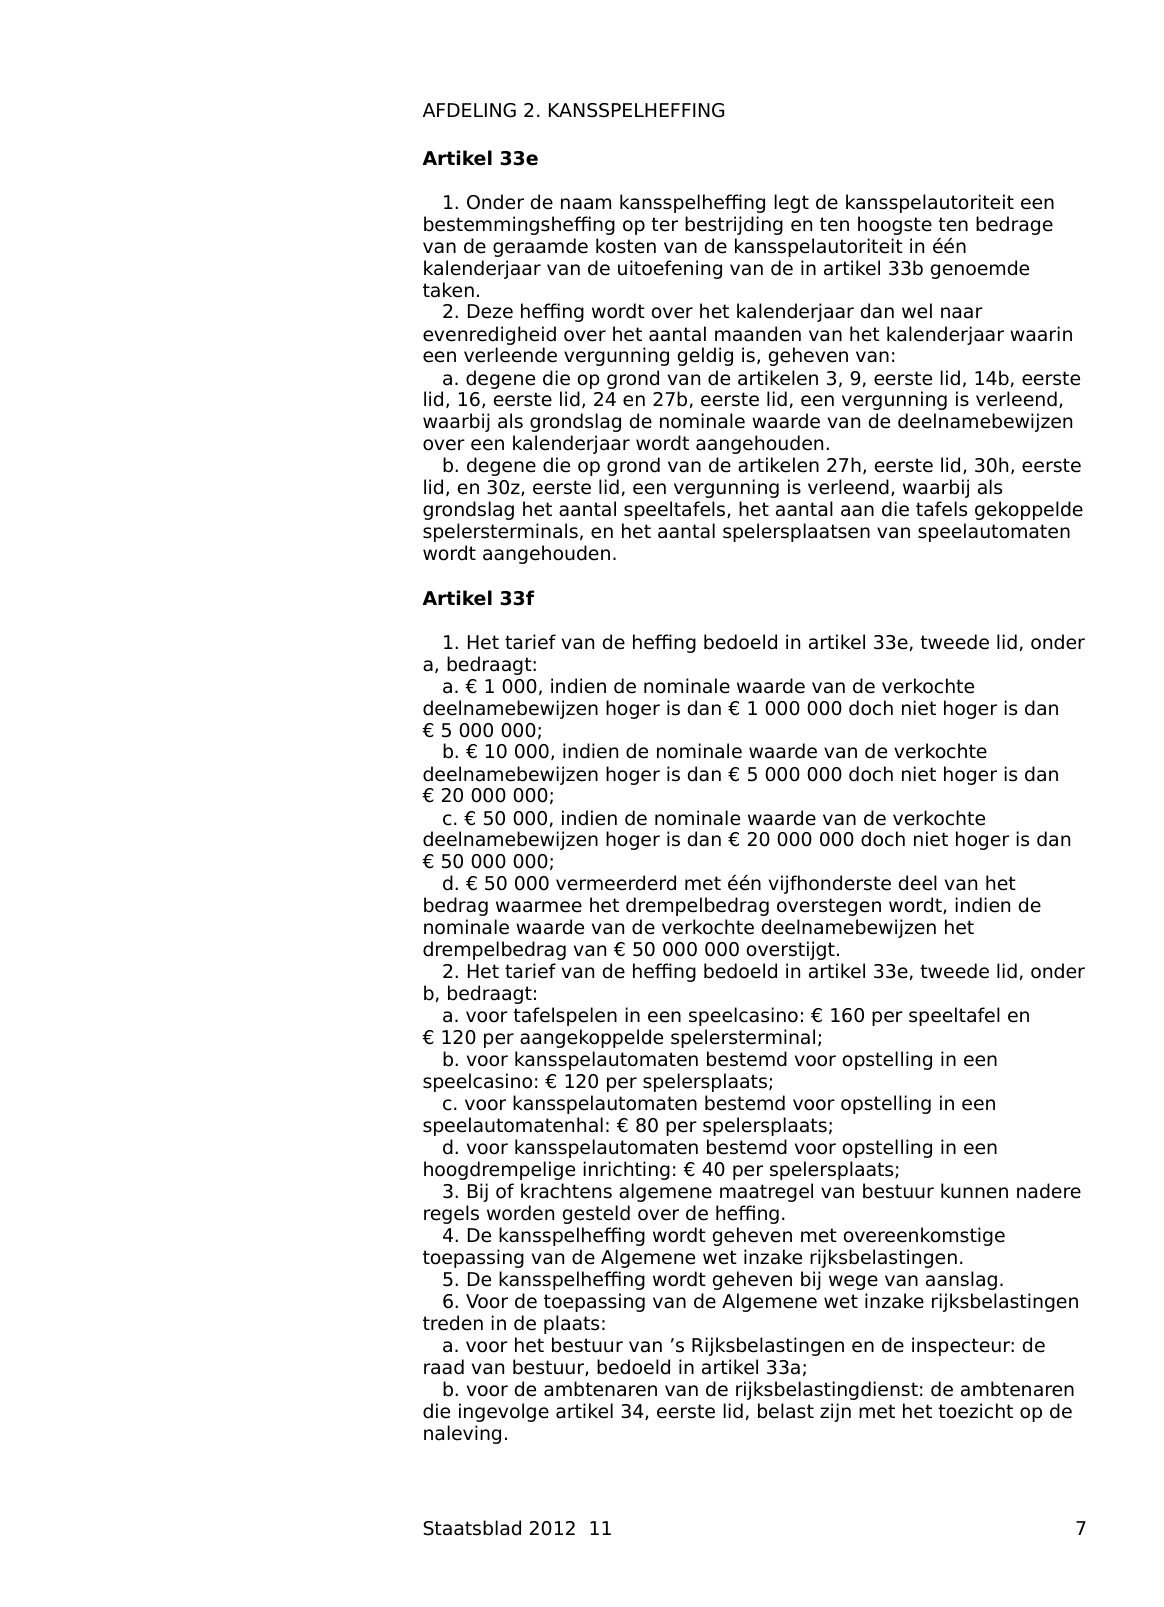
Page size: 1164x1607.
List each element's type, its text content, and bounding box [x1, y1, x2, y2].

text b. degene die op grond van de artikelen 27h, eerste lid, 30h, eerste lid, en 30z, eerste lid, een vergunning is verleend, waarbij als grondslag het aantal speeltafels, het aantal aan die tafels gekoppelde spelersterminals, en het aantal spelersplaatsen van speelautomaten wordt aangehouden. [422, 455, 1087, 565]
text a. voor het bestuur van ’s Rijksbelastingen en de inspecteur: de raad van bestuur, bedoeld in artikel 33a; [422, 1335, 1087, 1379]
text a. degene die op grond van de artikelen 3, 9, eerste lid, 14b, eerste lid, 16, eerste lid, 24 en 27b, eerste lid, een vergunning is verleend, waarbij als grondslag de nominale waarde van de deelnamebewijzen over een kalenderjaar wordt aangehouden. [422, 367, 1087, 455]
text b. voor de ambtenaren van de rijksbelastingdienst: de ambtenaren die ingevolge artikel 34, eerste lid, belast zijn met het toezicht op de naleving. [422, 1379, 1087, 1445]
text 6. Voor de toepassing van de Algemene wet inzake rijksbelastingen treden in de plaats: [422, 1291, 1087, 1335]
text 5. De kansspelheffing wordt geheven bij wege van aanslag. [422, 1269, 1087, 1291]
text b. voor kansspelautomaten bestemd voor opstelling in een speelcasino: € 120 per spelersplaats; [422, 1049, 1087, 1093]
subtitle AFDELING 2. KANSSPELHEFFING [422, 100, 1087, 122]
text 2. Deze heffing wordt over het kalenderjaar dan wel naar evenredigheid over het aantal maanden van het kalenderjaar waarin een verleende vergunning geldig is, geheven van: [422, 301, 1087, 367]
text c. voor kansspelautomaten bestemd voor opstelling in een speelautomatenhal: € 80 per spelersplaats; [422, 1093, 1087, 1137]
text 3. Bij of krachtens algemene maatregel van bestuur kunnen nadere regels worden gesteld over de heffing. [422, 1181, 1087, 1225]
subtitle Artikel 33f [422, 587, 1087, 609]
text b. € 10 000, indien de nominale waarde van de verkochte deelnamebewijzen hoger is dan € 5 000 000 doch niet hoger is dan € 20 000 000; [422, 741, 1087, 807]
text a. € 1 000, indien de nominale waarde van de verkochte deelnamebewijzen hoger is dan € 1 000 000 doch niet hoger is dan € 5 000 000; [422, 676, 1087, 741]
text d. € 50 000 vermeerderd met één vijfhonderste deel van het bedrag waarmee het drempelbedrag overstegen wordt, indien de nominale waarde van de verkochte deelnamebewijzen het drempelbedrag van € 50 000 000 overstijgt. [422, 873, 1087, 961]
text 2. Het tarief van de heffing bedoeld in artikel 33e, tweede lid, onder b, bedraagt: [422, 961, 1087, 1005]
text d. voor kansspelautomaten bestemd voor opstelling in een hoogdrempelige inrichting: € 40 per spelersplaats; [422, 1137, 1087, 1181]
text 1. Het tarief van de heffing bedoeld in artikel 33e, tweede lid, onder a, bedraagt: [422, 632, 1087, 676]
text 4. De kansspelheffing wordt geheven met overeenkomstige toepassing van de Algemene wet inzake rijksbelastingen. [422, 1225, 1087, 1269]
subtitle Artikel 33e [422, 147, 1087, 169]
text c. € 50 000, indien de nominale waarde van de verkochte deelnamebewijzen hoger is dan € 20 000 000 doch niet hoger is dan € 50 000 000; [422, 807, 1087, 873]
text 1. Onder de naam kansspelheffing legt de kansspelautoriteit een bestemmingsheffing op ter bestrijding en ten hoogste ten bedrage van de geraamde kosten van de kansspelautoriteit in één kalenderjaar van de uitoefening van de in artikel 33b genoemde taken. [422, 192, 1087, 301]
text a. voor tafelspelen in een speelcasino: € 160 per speeltafel en € 120 per aangekoppelde spelersterminal; [422, 1005, 1087, 1049]
